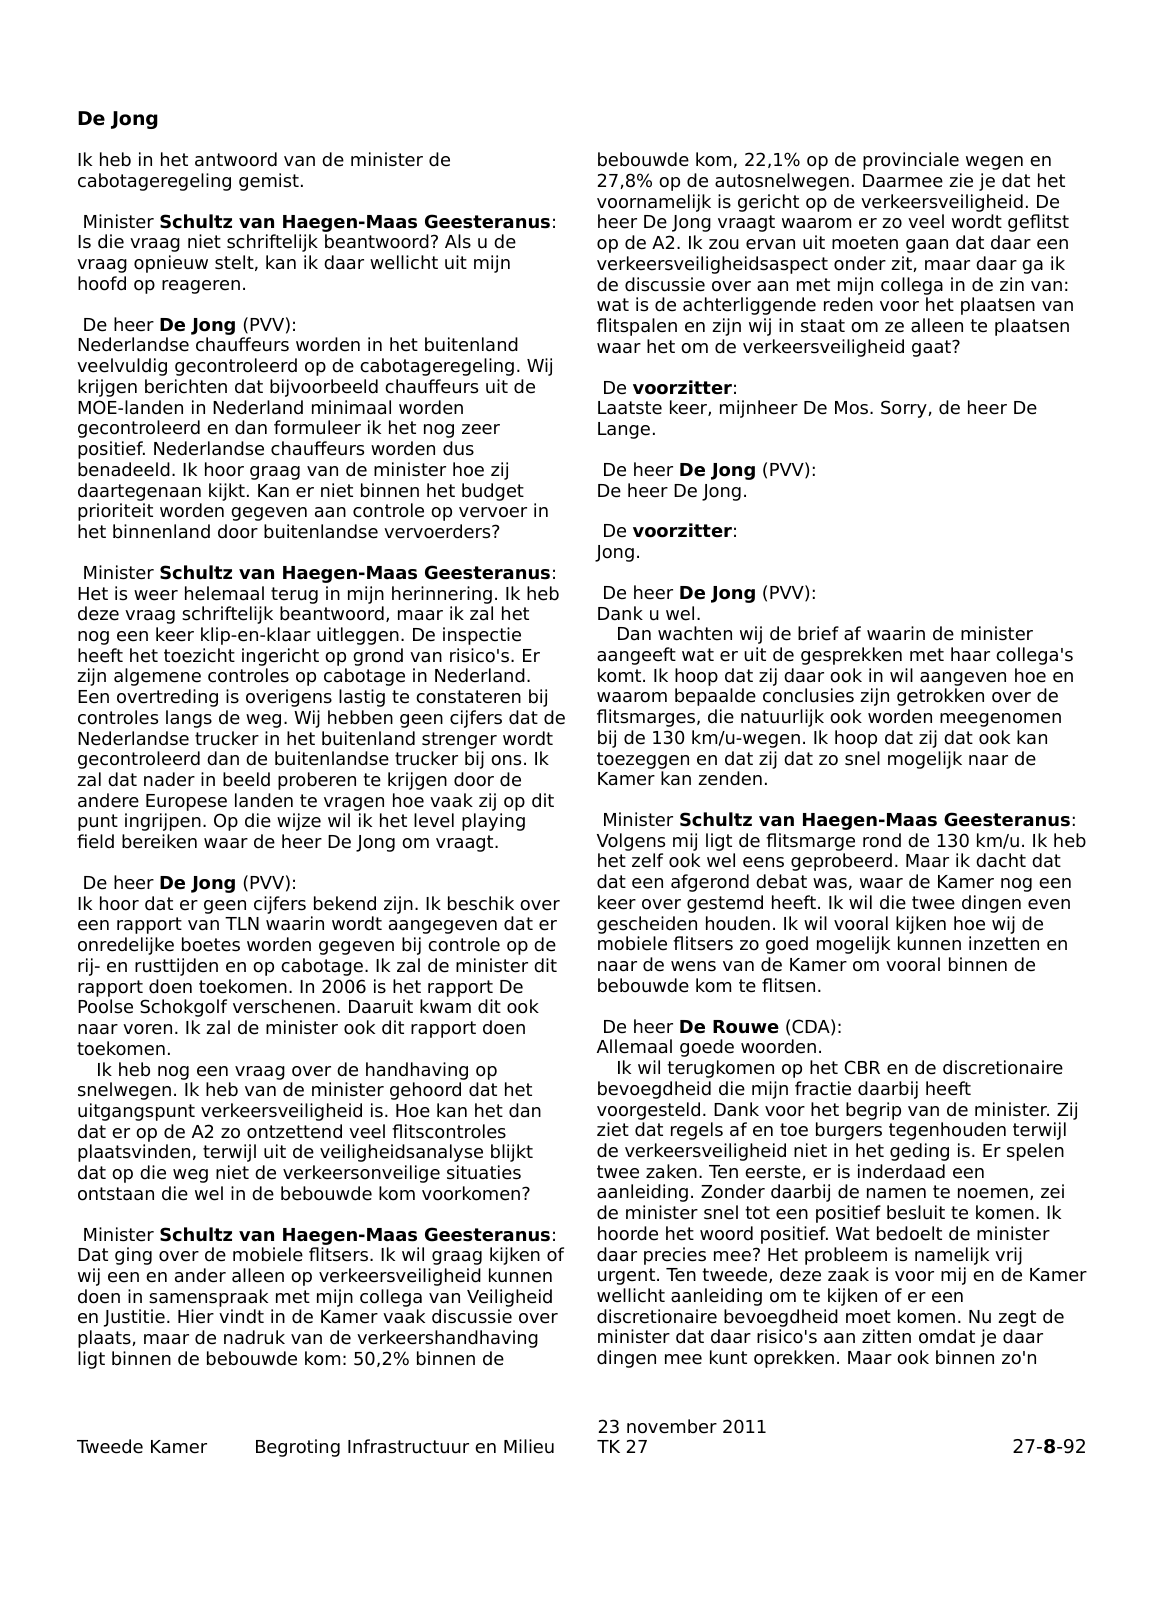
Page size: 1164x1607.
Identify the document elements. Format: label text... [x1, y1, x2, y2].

text Minister Schultz van Haegen-Maas Geesteranus: [77, 212, 567, 232]
text Ik wil terugkomen op het CBR en de discretionaire bevoegdheid die mijn fractie daarbij heeft voorgesteld. Dank voor het begrip van de minister. Zij ziet dat regels af en toe burgers tegenhouden terwijl de verkeersveiligheid niet in het geding is. Er spelen twee zaken. Ten eerste, er is inderdaad een aanleiding. Zonder daarbij de namen te noemen, zei de minister snel tot een positief besluit te komen. Ik hoorde het woord positief. Wat bedoelt de minister daar precies mee? Het probleem is namelijk vrij urgent. Ten tweede, deze zaak is voor mij en de Kamer wellicht aanleiding om te kijken of er een discretionaire bevoegdheid moet komen. Nu zegt de minister dat daar risico's aan zitten omdat je daar dingen mee kunt oprekken. Maar ook binnen zo'n [596, 1058, 1087, 1369]
text Ik hoor dat er geen cijfers bekend zijn. Ik beschik over een rapport van TLN waarin wordt aangegeven dat er onredelijke boetes worden gegeven bij controle op de rij- en rusttijden en op cabotage. Ik zal de minister dit rapport doen toekomen. In 2006 is het rapport De Poolse Schokgolf verschenen. Daaruit kwam dit ook naar voren. Ik zal de minister ook dit rapport doen toekomen. [77, 893, 567, 1059]
text De heer De Jong. [596, 480, 1087, 501]
text De heer De Jong (PVV): [77, 873, 567, 893]
text Is die vraag niet schriftelijk beantwoord? Als u de vraag opnieuw stelt, kan ik daar wellicht uit mijn hoofd op reageren. [77, 232, 567, 294]
text Dan wachten wij de brief af waarin de minister aangeeft wat er uit de gesprekken met haar collega's komt. Ik hoop dat zij daar ook in wil aangeven hoe en waarom bepaalde conclusies zijn getrokken over de flitsmarges, die natuurlijk ook worden meegenomen bij de 130 km/u-wegen. Ik hoop dat zij dat ook kan toezeggen en dat zij dat zo snel mogelijk naar de Kamer kan zenden. [596, 624, 1087, 790]
text Jong. [596, 542, 1087, 563]
text Het is weer helemaal terug in mijn herinnering. Ik heb deze vraag schriftelijk beantwoord, maar ik zal het nog een keer klip-en-klaar uitleggen. De inspectie heeft het toezicht ingericht op grond van risico's. Er zijn algemene controles op cabotage in Nederland. Een overtreding is overigens lastig te constateren bij controles langs de weg. Wij hebben geen cijfers dat de Nederlandse trucker in het buitenland strenger wordt gecontroleerd dan de buitenlandse trucker bij ons. Ik zal dat nader in beeld proberen te krijgen door de andere Europese landen te vragen hoe vaak zij op dit punt ingrijpen. Op die wijze wil ik het level playing field bereiken waar de heer De Jong om vraagt. [77, 583, 567, 853]
text Allemaal goede woorden. [596, 1037, 1087, 1058]
text De heer De Jong (PVV): [77, 314, 567, 335]
text De heer De Jong (PVV): [596, 583, 1087, 603]
text De voorzitter: [596, 377, 1087, 398]
text De heer De Rouwe (CDA): [596, 1016, 1087, 1037]
text De voorzitter: [596, 521, 1087, 542]
text De heer De Jong (PVV): [596, 460, 1087, 480]
text Dank u wel. [596, 603, 1087, 624]
text Volgens mij ligt de flitsmarge rond de 130 km/u. Ik heb het zelf ook wel eens geprobeerd. Maar ik dacht dat dat een afgerond debat was, waar de Kamer nog een keer over gestemd heeft. Ik wil die twee dingen even gescheiden houden. Ik wil vooral kijken hoe wij de mobiele flitsers zo goed mogelijk kunnen inzetten en naar de wens van de Kamer om vooral binnen de bebouwde kom te flitsen. [596, 831, 1087, 996]
text Minister Schultz van Haegen-Maas Geesteranus: [77, 1224, 567, 1245]
text Minister Schultz van Haegen-Maas Geesteranus: [596, 810, 1087, 831]
text Ik heb nog een vraag over de handhaving op snelwegen. Ik heb van de minister gehoord dat het uitgangspunt verkeersveiligheid is. Hoe kan het dan dat er op de A2 zo ontzettend veel flitscontroles plaatsvinden, terwijl uit de veiligheidsanalyse blijkt dat op die weg niet de verkeersonveilige situaties ontstaan die wel in de bebouwde kom voorkomen? [77, 1059, 567, 1204]
text Nederlandse chauffeurs worden in het buitenland veelvuldig gecontroleerd op de cabotageregeling. Wij krijgen berichten dat bijvoorbeeld chauffeurs uit de MOE-landen in Nederland minimaal worden gecontroleerd en dan formuleer ik het nog zeer positief. Nederlandse chauffeurs worden dus benadeeld. Ik hoor graag van de minister hoe zij daartegenaan kijkt. Kan er niet binnen het budget prioriteit worden gegeven aan controle op vervoer in het binnenland door buitenlandse vervoerders? [77, 335, 567, 543]
text Ik heb in het antwoord van de minister de cabotageregeling gemist. [77, 150, 567, 192]
text Minister Schultz van Haegen-Maas Geesteranus: [77, 563, 567, 583]
text Laatste keer, mijnheer De Mos. Sorry, de heer De Lange. [596, 398, 1087, 440]
text Dat ging over de mobiele flitsers. Ik wil graag kijken of wij een en ander alleen op verkeersveiligheid kunnen doen in samenspraak met mijn collega van Veiligheid en Justitie. Hier vindt in de Kamer vaak discussie over plaats, maar de nadruk van de verkeershandhaving ligt binnen de bebouwde kom: 50,2% binnen de [77, 1245, 567, 1369]
text bebouwde kom, 22,1% op de provinciale wegen en 27,8% op de autosnelwegen. Daarmee zie je dat het voornamelijk is gericht op de verkeersveiligheid. De heer De Jong vraagt waarom er zo veel wordt geflitst op de A2. Ik zou ervan uit moeten gaan dat daar een verkeersveiligheidsaspect onder zit, maar daar ga ik de discussie over aan met mijn collega in de zin van: wat is de achterliggende reden voor het plaatsen van flitspalen en zijn wij in staat om ze alleen te plaatsen waar het om de verkeersveiligheid gaat? [596, 150, 1087, 357]
